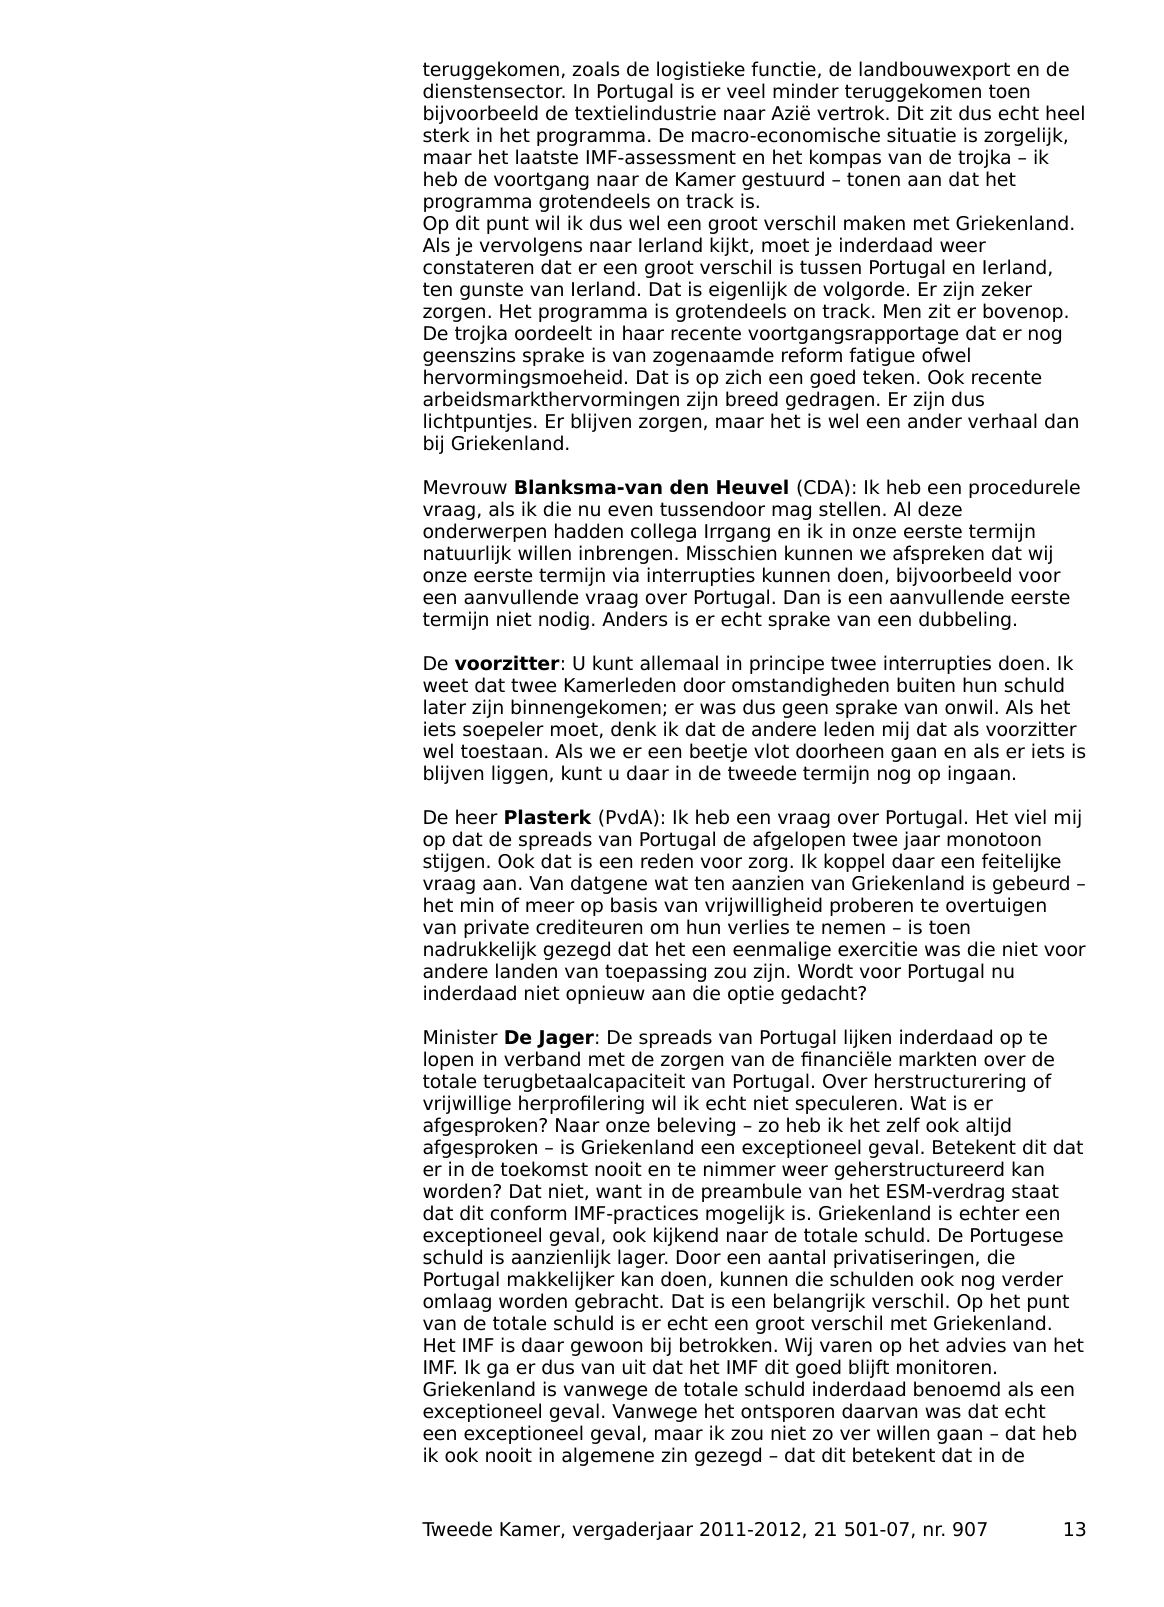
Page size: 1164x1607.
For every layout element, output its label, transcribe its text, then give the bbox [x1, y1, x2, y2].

text Op dit punt wil ik dus wel een groot verschil maken met Griekenland. Als je vervolgens naar Ierland kijkt, moet je inderdaad weer constateren dat er een groot verschil is tussen Portugal en Ierland, ten gunste van Ierland. Dat is eigenlijk de volgorde. Er zijn zeker zorgen. Het programma is grotendeels on track. Men zit er bovenop. De trojka oordeelt in haar recente voortgangsrapportage dat er nog geenszins sprake is van zogenaamde reform fatigue ofwel hervormingsmoeheid. Dat is op zich een goed teken. Ook recente arbeidsmarkthervormingen zijn breed gedragen. Er zijn dus lichtpuntjes. Er blijven zorgen, maar het is wel een ander verhaal dan bij Griekenland. [422, 213, 1087, 455]
text teruggekomen, zoals de logistieke functie, de landbouwexport en de dienstensector. In Portugal is er veel minder teruggekomen toen bijvoorbeeld de textielindustrie naar Azië vertrok. Dit zit dus echt heel sterk in het programma. De macro-economische situatie is zorgelijk, maar het laatste IMF-assessment en het kompas van de trojka – ik heb de voortgang naar de Kamer gestuurd – tonen aan dat het programma grotendeels on track is. [422, 59, 1087, 213]
text Minister De Jager: De spreads van Portugal lijken inderdaad op te lopen in verband met de zorgen van de financiële markten over de totale terugbetaalcapaciteit van Portugal. Over herstructurering of vrijwillige herprofilering wil ik echt niet speculeren. Wat is er afgesproken? Naar onze beleving – zo heb ik het zelf ook altijd afgesproken – is Griekenland een exceptioneel geval. Betekent dit dat er in de toekomst nooit en te nimmer weer geherstructureerd kan worden? Dat niet, want in de preambule van het ESM-verdrag staat dat dit conform IMF-practices mogelijk is. Griekenland is echter een exceptioneel geval, ook kijkend naar de totale schuld. De Portugese schuld is aanzienlijk lager. Door een aantal privatiseringen, die Portugal makkelijker kan doen, kunnen die schulden ook nog verder omlaag worden gebracht. Dat is een belangrijk verschil. Op het punt van de totale schuld is er echt een groot verschil met Griekenland. Het IMF is daar gewoon bij betrokken. Wij varen op het advies van het IMF. Ik ga er dus van uit dat het IMF dit goed blijft monitoren. Griekenland is vanwege de totale schuld inderdaad benoemd als een exceptioneel geval. Vanwege het ontsporen daarvan was dat echt een exceptioneel geval, maar ik zou niet zo ver willen gaan – dat heb ik ook nooit in algemene zin gezegd – dat dit betekent dat in de [422, 1027, 1087, 1467]
text De voorzitter: U kunt allemaal in principe twee interrupties doen. Ik weet dat twee Kamerleden door omstandigheden buiten hun schuld later zijn binnengekomen; er was dus geen sprake van onwil. Als het iets soepeler moet, denk ik dat de andere leden mij dat als voorzitter wel toestaan. Als we er een beetje vlot doorheen gaan en als er iets is blijven liggen, kunt u daar in de tweede termijn nog op ingaan. [422, 653, 1087, 785]
text De heer Plasterk (PvdA): Ik heb een vraag over Portugal. Het viel mij op dat de spreads van Portugal de afgelopen twee jaar monotoon stijgen. Ook dat is een reden voor zorg. Ik koppel daar een feitelijke vraag aan. Van datgene wat ten aanzien van Griekenland is gebeurd – het min of meer op basis van vrijwilligheid proberen te overtuigen van private crediteuren om hun verlies te nemen – is toen nadrukkelijk gezegd dat het een eenmalige exercitie was die niet voor andere landen van toepassing zou zijn. Wordt voor Portugal nu inderdaad niet opnieuw aan die optie gedacht? [422, 807, 1087, 1005]
text Mevrouw Blanksma-van den Heuvel (CDA): Ik heb een procedurele vraag, als ik die nu even tussendoor mag stellen. Al deze onderwerpen hadden collega Irrgang en ik in onze eerste termijn natuurlijk willen inbrengen. Misschien kunnen we afspreken dat wij onze eerste termijn via interrupties kunnen doen, bijvoorbeeld voor een aanvullende vraag over Portugal. Dan is een aanvullende eerste termijn niet nodig. Anders is er echt sprake van een dubbeling. [422, 477, 1087, 631]
